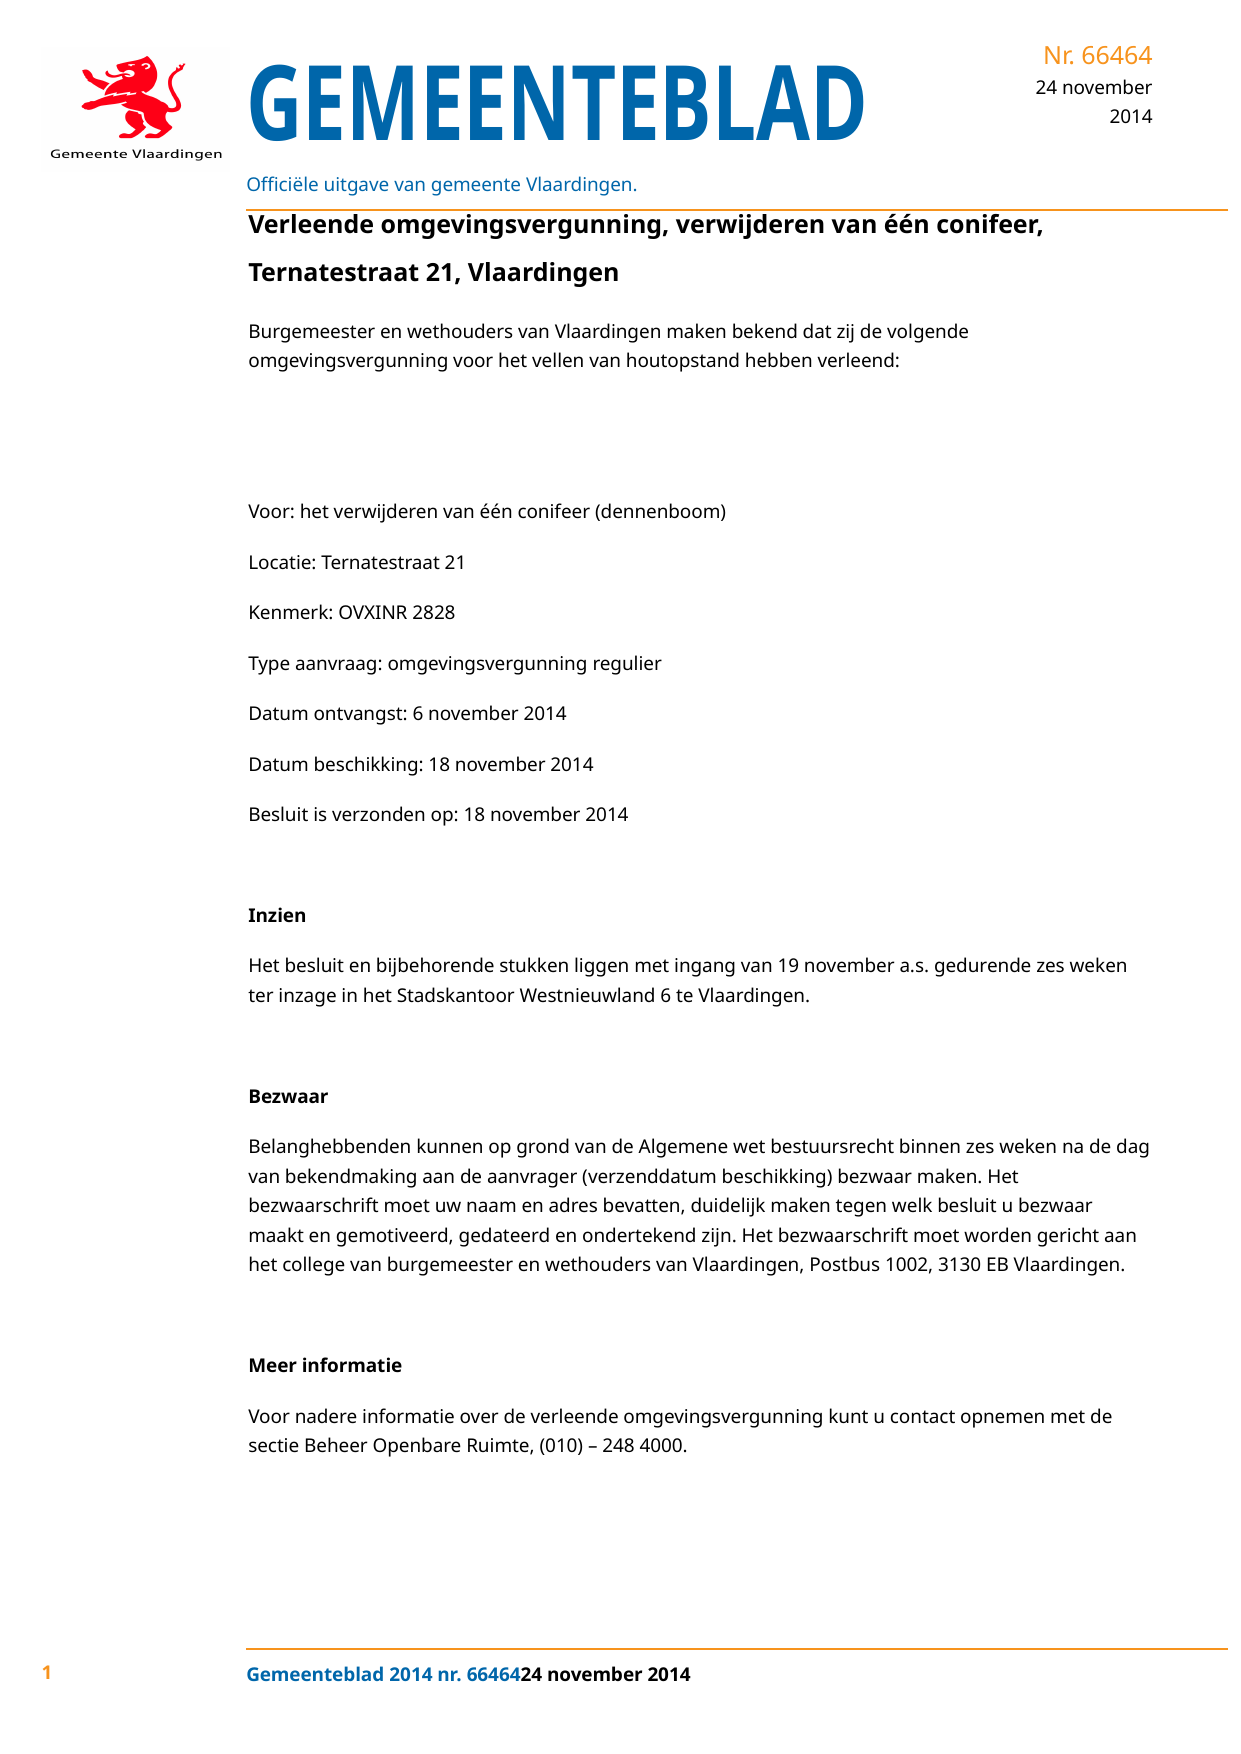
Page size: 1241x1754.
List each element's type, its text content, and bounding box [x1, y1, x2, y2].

picture [41, 47, 231, 172]
text Belanghebbenden kunnen op grond van de Algemene wet bestuursrecht binnen zes weken na de dag van bekendmaking aan de aanvrager (verzenddatum beschikking) bezwaar maken. Het bezwaarschrift moet uw naam en adres bevatten, duidelijk maken tegen welk besluit u bezwaar maakt en gemotiveerd, gedateerd en ondertekend zijn. Het bezwaarschrift moet worden gericht aan het college van burgemeester en wethouders van Vlaardingen, Postbus 1002, 3130 EB Vlaardingen. [248, 1133, 1152, 1277]
text Besluit is verzonden op: 18 november 2014 [248, 801, 1152, 827]
text Bezwaar [248, 1083, 1152, 1109]
text Voor nadere informatie over de verleende omgevingsvergunning kunt u contact opnemen met de sectie Beheer Openbare Ruimte, (010) – 248 4000. [248, 1403, 1152, 1458]
text Meer informatie [248, 1352, 1152, 1378]
text Het besluit en bijbehorende stukken liggen met ingang van 19 november a.s. gedurende zes weken ter inzage in het Stadskantoor Westnieuwland 6 te Vlaardingen. [248, 952, 1152, 1008]
text Kenmerk: OVXINR 2828 [248, 599, 1152, 625]
text Inzien [248, 902, 1152, 928]
text Locatie: Ternatestraat 21 [248, 549, 1152, 575]
text Type aanvraag: omgevingsvergunning regulier [248, 650, 1152, 676]
text Datum beschikking: 18 november 2014 [248, 751, 1152, 777]
text Datum ontvangst: 6 november 2014 [248, 700, 1152, 726]
text Burgemeester en wethouders van Vlaardingen maken bekend dat zij de volgende omgevingsvergunning voor het vellen van houtopstand hebben verleend: [248, 318, 1152, 373]
text Verleende omgevingsvergunning, verwijderen van één conifeer, Ternatestraat 21, Vlaardingen [248, 211, 1152, 288]
text Voor: het verwijderen van één conifeer (dennenboom) [248, 499, 1152, 524]
